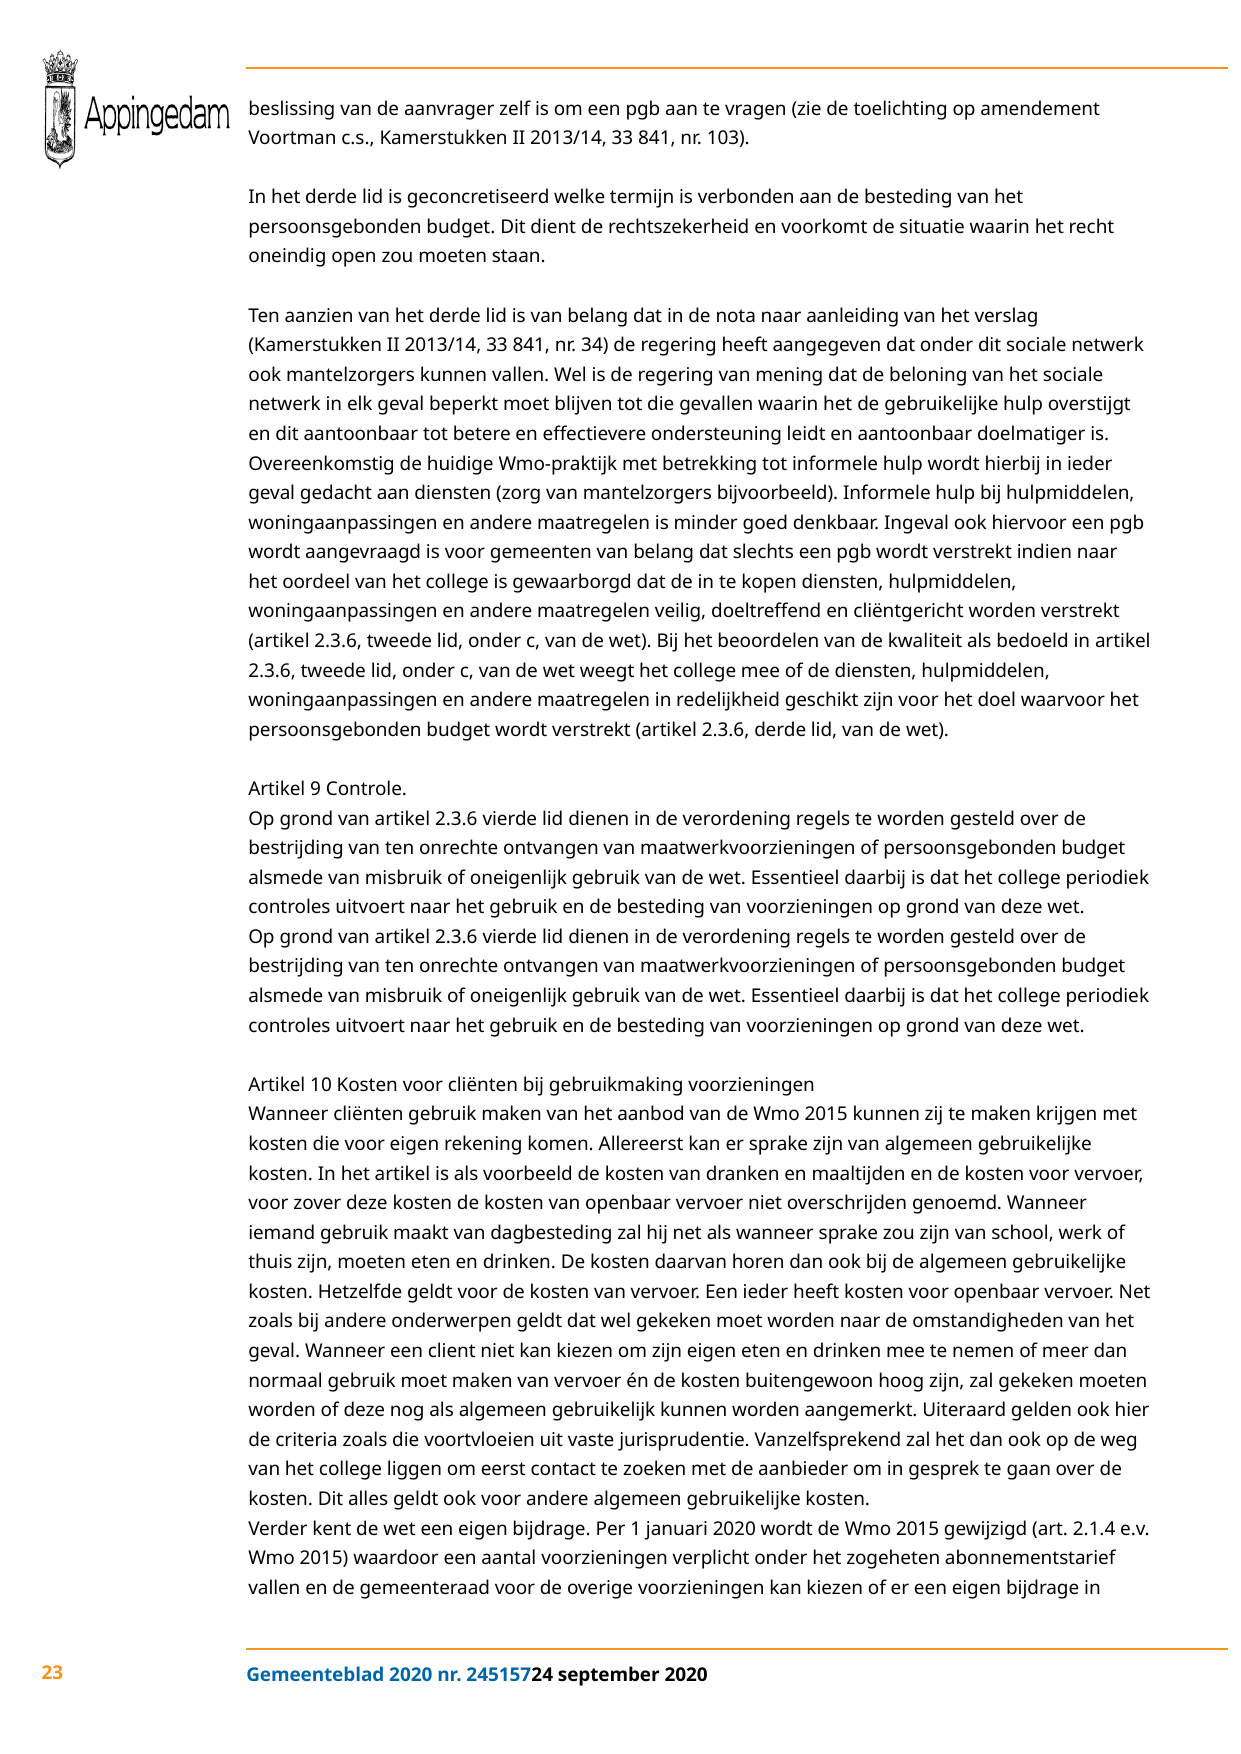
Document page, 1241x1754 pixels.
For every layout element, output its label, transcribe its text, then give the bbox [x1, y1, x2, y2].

text Wanneer cliënten gebruik maken van het aanbod van de Wmo 2015 kunnen zij te maken krijgen met kosten die voor eigen rekening komen. Allereerst kan er sprake zijn van algemeen gebruikelijke kosten. In het artikel is als voorbeeld de kosten van dranken en maaltijden en de kosten voor vervoer, voor zover deze kosten de kosten van openbaar vervoer niet overschrijden genoemd. Wanneer iemand gebruik maakt van dagbesteding zal hij net als wanneer sprake zou zijn van school, werk of thuis zijn, moeten eten en drinken. De kosten daarvan horen dan ook bij de algemeen gebruikelijke kosten. Hetzelfde geldt voor de kosten van vervoer. Een ieder heeft kosten voor openbaar vervoer. Net zoals bij andere onderwerpen geldt dat wel gekeken moet worden naar de omstandigheden van het geval. Wanneer een client niet kan kiezen om zijn eigen eten en drinken mee te nemen of meer dan normaal gebruik moet maken van vervoer én de kosten buitengewoon hoog zijn, zal gekeken moeten worden of deze nog als algemeen gebruikelijk kunnen worden aangemerkt. Uiteraard gelden ook hier de criteria zoals die voortvloeien uit vaste jurisprudentie. Vanzelfsprekend zal het dan ook op de weg van het college liggen om eerst contact te zoeken met de aanbieder om in gesprek te gaan over de kosten. Dit alles geldt ook voor andere algemeen gebruikelijke kosten. [248, 1101, 1152, 1511]
text Op grond van artikel 2.3.6 vierde lid dienen in de verordening regels te worden gesteld over de bestrijding van ten onrechte ontvangen van maatwerkvoorzieningen of persoonsgebonden budget alsmede van misbruik of oneigenlijk gebruik van de wet. Essentieel daarbij is dat het college periodiek controles uitvoert naar het gebruik en de besteding van voorzieningen op grond van deze wet. [248, 923, 1152, 1038]
text Artikel 9 Controle. [248, 775, 1152, 801]
text Op grond van artikel 2.3.6 vierde lid dienen in de verordening regels te worden gesteld over de bestrijding van ten onrechte ontvangen van maatwerkvoorzieningen of persoonsgebonden budget alsmede van misbruik of oneigenlijk gebruik van de wet. Essentieel daarbij is dat het college periodiek controles uitvoert naar het gebruik en de besteding van voorzieningen op grond van deze wet. [248, 805, 1152, 919]
text Artikel 10 Kosten voor cliënten bij gebruikmaking voorzieningen [248, 1071, 1152, 1097]
text Ten aanzien van het derde lid is van belang dat in de nota naar aanleiding van het verslag (Kamerstukken II 2013/14, 33 841, nr. 34) de regering heeft aangegeven dat onder dit sociale netwerk ook mantelzorgers kunnen vallen. Wel is de regering van mening dat de beloning van het sociale netwerk in elk geval beperkt moet blijven tot die gevallen waarin het de gebruikelijke hulp overstijgt en dit aantoonbaar tot betere en effectievere ondersteuning leidt en aantoonbaar doelmatiger is. Overeenkomstig de huidige Wmo-praktijk met betrekking tot informele hulp wordt hierbij in ieder geval gedacht aan diensten (zorg van mantelzorgers bijvoorbeeld). Informele hulp bij hulpmiddelen, woningaanpassingen en andere maatregelen is minder goed denkbaar. Ingeval ook hiervoor een pgb wordt aangevraagd is voor gemeenten van belang dat slechts een pgb wordt verstrekt indien naar het oordeel van het college is gewaarborgd dat de in te kopen diensten, hulpmiddelen, woningaanpassingen en andere maatregelen veilig, doeltreffend en cliëntgericht worden verstrekt (artikel 2.3.6, tweede lid, onder c, van de wet). Bij het beoordelen van de kwaliteit als bedoeld in artikel 2.3.6, tweede lid, onder c, van de wet weegt het college mee of de diensten, hulpmiddelen, woningaanpassingen en andere maatregelen in redelijkheid geschikt zijn voor het doel waarvoor het persoonsgebonden budget wordt verstrekt (artikel 2.3.6, derde lid, van de wet). [248, 302, 1152, 742]
text Verder kent de wet een eigen bijdrage. Per 1 januari 2020 wordt de Wmo 2015 gewijzigd (art. 2.1.4 e.v. Wmo 2015) waardoor een aantal voorzieningen verplicht onder het zogeheten abonnementstarief vallen en de gemeenteraad voor de overige voorzieningen kan kiezen of er een eigen bijdrage in [248, 1515, 1152, 1600]
picture [41, 47, 231, 172]
text In het derde lid is geconcretiseerd welke termijn is verbonden aan de besteding van het persoonsgebonden budget. Dit dient de rechtszekerheid en voorkomt de situatie waarin het recht oneindig open zou moeten staan. [248, 183, 1152, 268]
text beslissing van de aanvrager zelf is om een pgb aan te vragen (zie de toelichting op amendement Voortman c.s., Kamerstukken II 2013/14, 33 841, nr. 103). [248, 95, 1152, 150]
